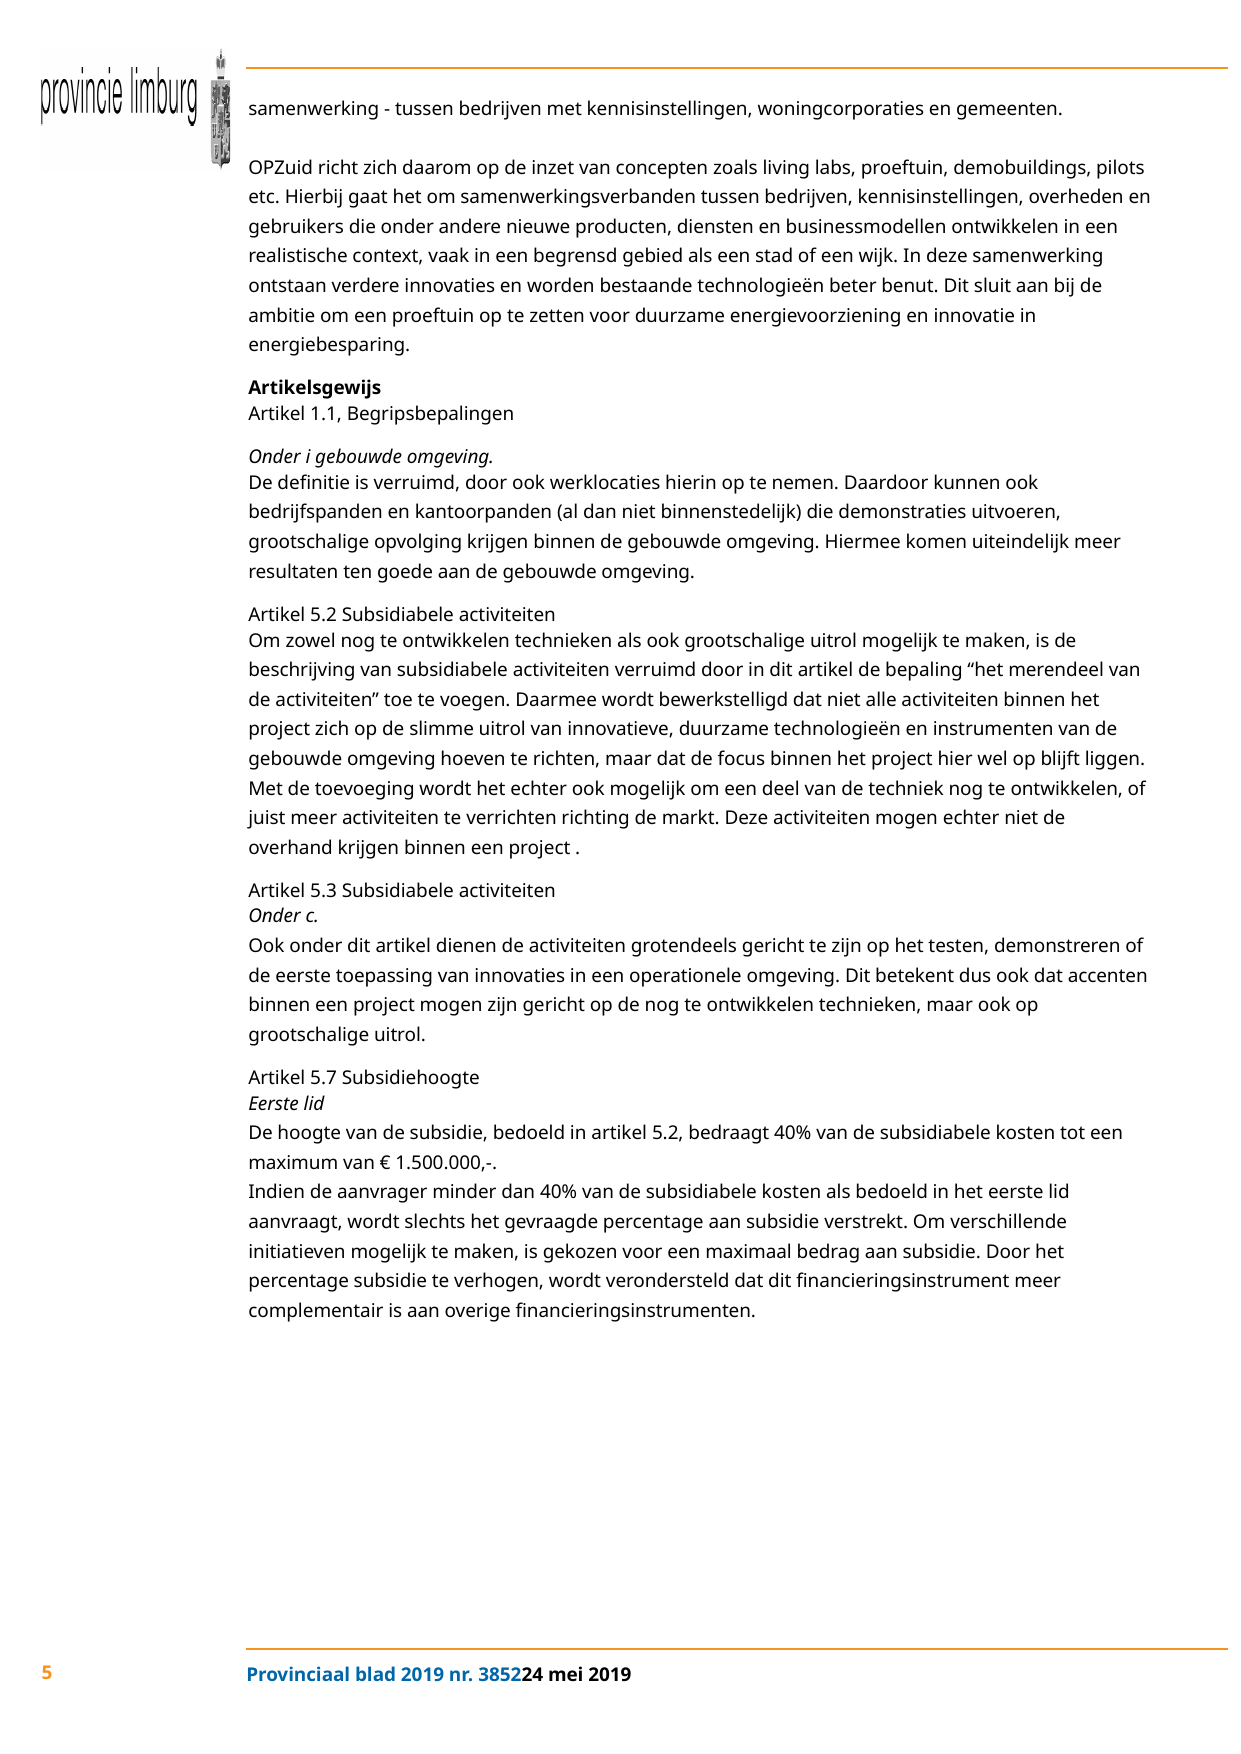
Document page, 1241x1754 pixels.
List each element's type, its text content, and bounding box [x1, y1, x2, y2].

text Artikel 5.7 Subsidiehoogte [248, 1064, 1152, 1090]
text Ook onder dit artikel dienen de activiteiten grotendeels gericht te zijn op het testen, demonstreren of de eerste toepassing van innovaties in een operationele omgeving. Dit betekent dus ook dat accenten binnen een project mogen zijn gericht op de nog te ontwikkelen technieken, maar ook op grootschalige uitrol. [248, 932, 1152, 1047]
text Artikel 1.1, Begripsbepalingen [248, 400, 1152, 426]
text Onder c. [248, 903, 1152, 928]
text Artikelsgewijs [248, 374, 1152, 400]
text Artikel 5.3 Subsidiabele activiteiten [248, 877, 1152, 903]
text Onder i gebouwde omgeving. [248, 443, 1152, 469]
text Artikel 5.2 Subsidiabele activiteiten [248, 601, 1152, 627]
picture [41, 47, 231, 172]
text Eerste lid [248, 1090, 1152, 1116]
text Om zowel nog te ontwikkelen technieken als ook grootschalige uitrol mogelijk te maken, is de beschrijving van subsidiabele activiteiten verruimd door in dit artikel de bepaling “het merendeel van de activiteiten” toe te voegen. Daarmee wordt bewerkstelligd dat niet alle activiteiten binnen het project zich op de slimme uitrol van innovatieve, duurzame technologieën en instrumenten van de gebouwde omgeving hoeven te richten, maar dat de focus binnen het project hier wel op blijft liggen. Met de toevoeging wordt het echter ook mogelijk om een deel van de techniek nog te ontwikkelen, of juist meer activiteiten te verrichten richting de markt. Deze activiteiten mogen echter niet de overhand krijgen binnen een project . [248, 627, 1152, 859]
text De hoogte van de subsidie, bedoeld in artikel 5.2, bedraagt 40% van de subsidiabele kosten tot een maximum van € 1.500.000,-. [248, 1119, 1152, 1175]
text samenwerking - tussen bedrijven met kennisinstellingen, woningcorporaties en gemeenten. [248, 95, 1152, 121]
text OPZuid richt zich daarom op de inzet van concepten zoals living labs, proeftuin, demobuildings, pilots etc. Hierbij gaat het om samenwerkingsverbanden tussen bedrijven, kennisinstellingen, overheden en gebruikers die onder andere nieuwe producten, diensten en businessmodellen ontwikkelen in een realistische context, vaak in een begrensd gebied als een stad of een wijk. In deze samenwerking ontstaan verdere innovaties en worden bestaande technologieën beter benut. Dit sluit aan bij de ambitie om een proeftuin op te zetten voor duurzame energievoorziening en innovatie in energiebesparing. [248, 154, 1152, 357]
text De definitie is verruimd, door ook werklocaties hierin op te nemen. Daardoor kunnen ook bedrijfspanden en kantoorpanden (al dan niet binnenstedelijk) die demonstraties uitvoeren, grootschalige opvolging krijgen binnen de gebouwde omgeving. Hiermee komen uiteindelijk meer resultaten ten goede aan de gebouwde omgeving. [248, 469, 1152, 584]
text Indien de aanvrager minder dan 40% van de subsidiabele kosten als bedoeld in het eerste lid aanvraagt, wordt slechts het gevraagde percentage aan subsidie verstrekt. Om verschillende initiatieven mogelijk te maken, is gekozen voor een maximaal bedrag aan subsidie. Door het percentage subsidie te verhogen, wordt verondersteld dat dit financieringsinstrument meer complementair is aan overige financieringsinstrumenten. [248, 1179, 1152, 1323]
